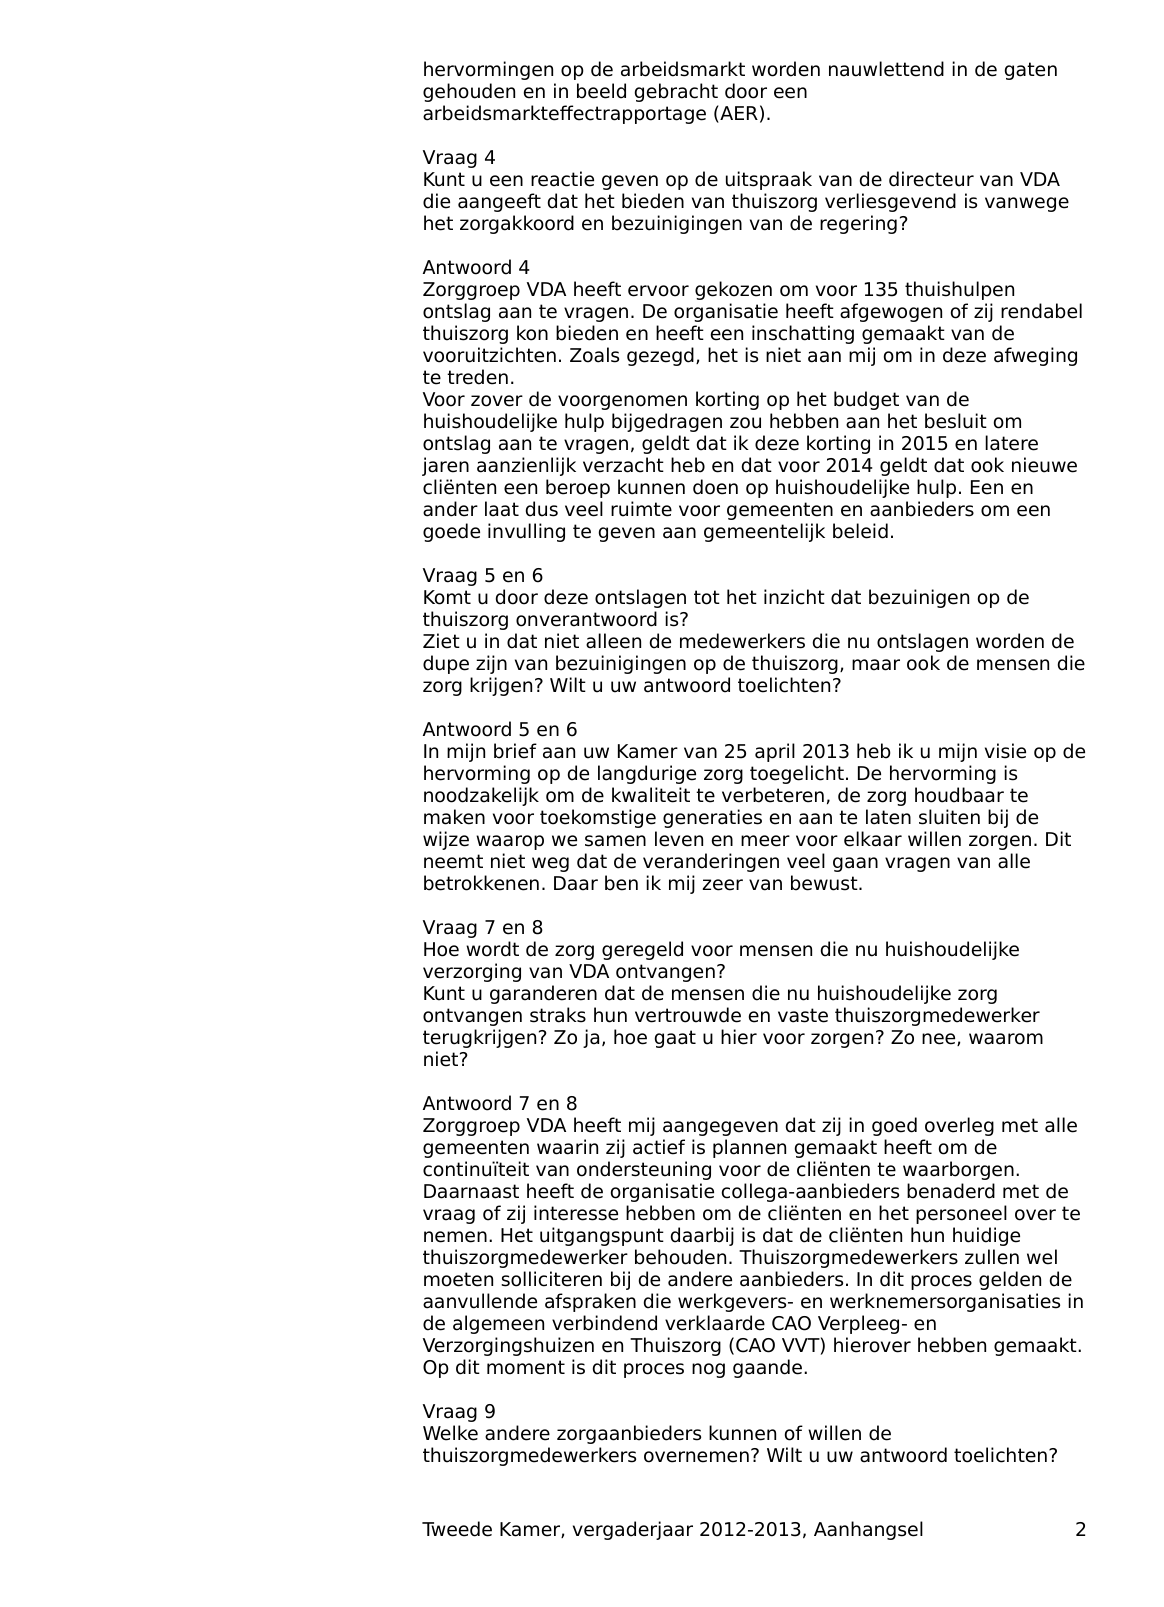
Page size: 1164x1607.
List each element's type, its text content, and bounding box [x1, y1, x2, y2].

text Kunt u garanderen dat de mensen die nu huishoudelijke zorg ontvangen straks hun vertrouwde en vaste thuiszorgmedewerker terugkrijgen? Zo ja, hoe gaat u hier voor zorgen? Zo nee, waarom niet? [422, 983, 1087, 1071]
text Antwoord 4 [422, 257, 1087, 279]
text Welke andere zorgaanbieders kunnen of willen de thuiszorgmedewerkers overnemen? Wilt u uw antwoord toelichten? [422, 1423, 1087, 1467]
text In mijn brief aan uw Kamer van 25 april 2013 heb ik u mijn visie op de hervorming op de langdurige zorg toegelicht. De hervorming is noodzakelijk om de kwaliteit te verbeteren, de zorg houdbaar te maken voor toekomstige generaties en aan te laten sluiten bij de wijze waarop we samen leven en meer voor elkaar willen zorgen. Dit neemt niet weg dat de veranderingen veel gaan vragen van alle betrokkenen. Daar ben ik mij zeer van bewust. [422, 741, 1087, 895]
text Kunt u een reactie geven op de uitspraak van de directeur van VDA die aangeeft dat het bieden van thuiszorg verliesgevend is vanwege het zorgakkoord en bezuinigingen van de regering? [422, 169, 1087, 235]
text hervormingen op de arbeidsmarkt worden nauwlettend in de gaten gehouden en in beeld gebracht door een arbeidsmarkteffectrapportage (AER). [422, 59, 1087, 125]
text Hoe wordt de zorg geregeld voor mensen die nu huishoudelijke verzorging van VDA ontvangen? [422, 939, 1087, 983]
text Vraag 7 en 8 [422, 917, 1087, 939]
text Zorggroep VDA heeft mij aangegeven dat zij in goed overleg met alle gemeenten waarin zij actief is plannen gemaakt heeft om de continuïteit van ondersteuning voor de cliënten te waarborgen. Daarnaast heeft de organisatie collega-aanbieders benaderd met de vraag of zij interesse hebben om de cliënten en het personeel over te nemen. Het uitgangspunt daarbij is dat de cliënten hun huidige thuiszorgmedewerker behouden. Thuiszorgmedewerkers zullen wel moeten solliciteren bij de andere aanbieders. In dit proces gelden de aanvullende afspraken die werkgevers- en werknemersorganisaties in de algemeen verbindend verklaarde CAO Verpleeg- en Verzorgingshuizen en Thuiszorg (CAO VVT) hierover hebben gemaakt. Op dit moment is dit proces nog gaande. [422, 1115, 1087, 1379]
text Komt u door deze ontslagen tot het inzicht dat bezuinigen op de thuiszorg onverantwoord is? [422, 587, 1087, 631]
text Ziet u in dat niet alleen de medewerkers die nu ontslagen worden de dupe zijn van bezuinigingen op de thuiszorg, maar ook de mensen die zorg krijgen? Wilt u uw antwoord toelichten? [422, 631, 1087, 697]
text Vraag 5 en 6 [422, 565, 1087, 587]
text Voor zover de voorgenomen korting op het budget van de huishoudelijke hulp bijgedragen zou hebben aan het besluit om ontslag aan te vragen, geldt dat ik deze korting in 2015 en latere jaren aanzienlijk verzacht heb en dat voor 2014 geldt dat ook nieuwe cliënten een beroep kunnen doen op huishoudelijke hulp. Een en ander laat dus veel ruimte voor gemeenten en aanbieders om een goede invulling te geven aan gemeentelijk beleid. [422, 389, 1087, 543]
text Vraag 4 [422, 147, 1087, 169]
text Antwoord 7 en 8 [422, 1093, 1087, 1115]
text Vraag 9 [422, 1401, 1087, 1423]
text Antwoord 5 en 6 [422, 719, 1087, 741]
text Zorggroep VDA heeft ervoor gekozen om voor 135 thuishulpen ontslag aan te vragen. De organisatie heeft afgewogen of zij rendabel thuiszorg kon bieden en heeft een inschatting gemaakt van de vooruitzichten. Zoals gezegd, het is niet aan mij om in deze afweging te treden. [422, 279, 1087, 389]
